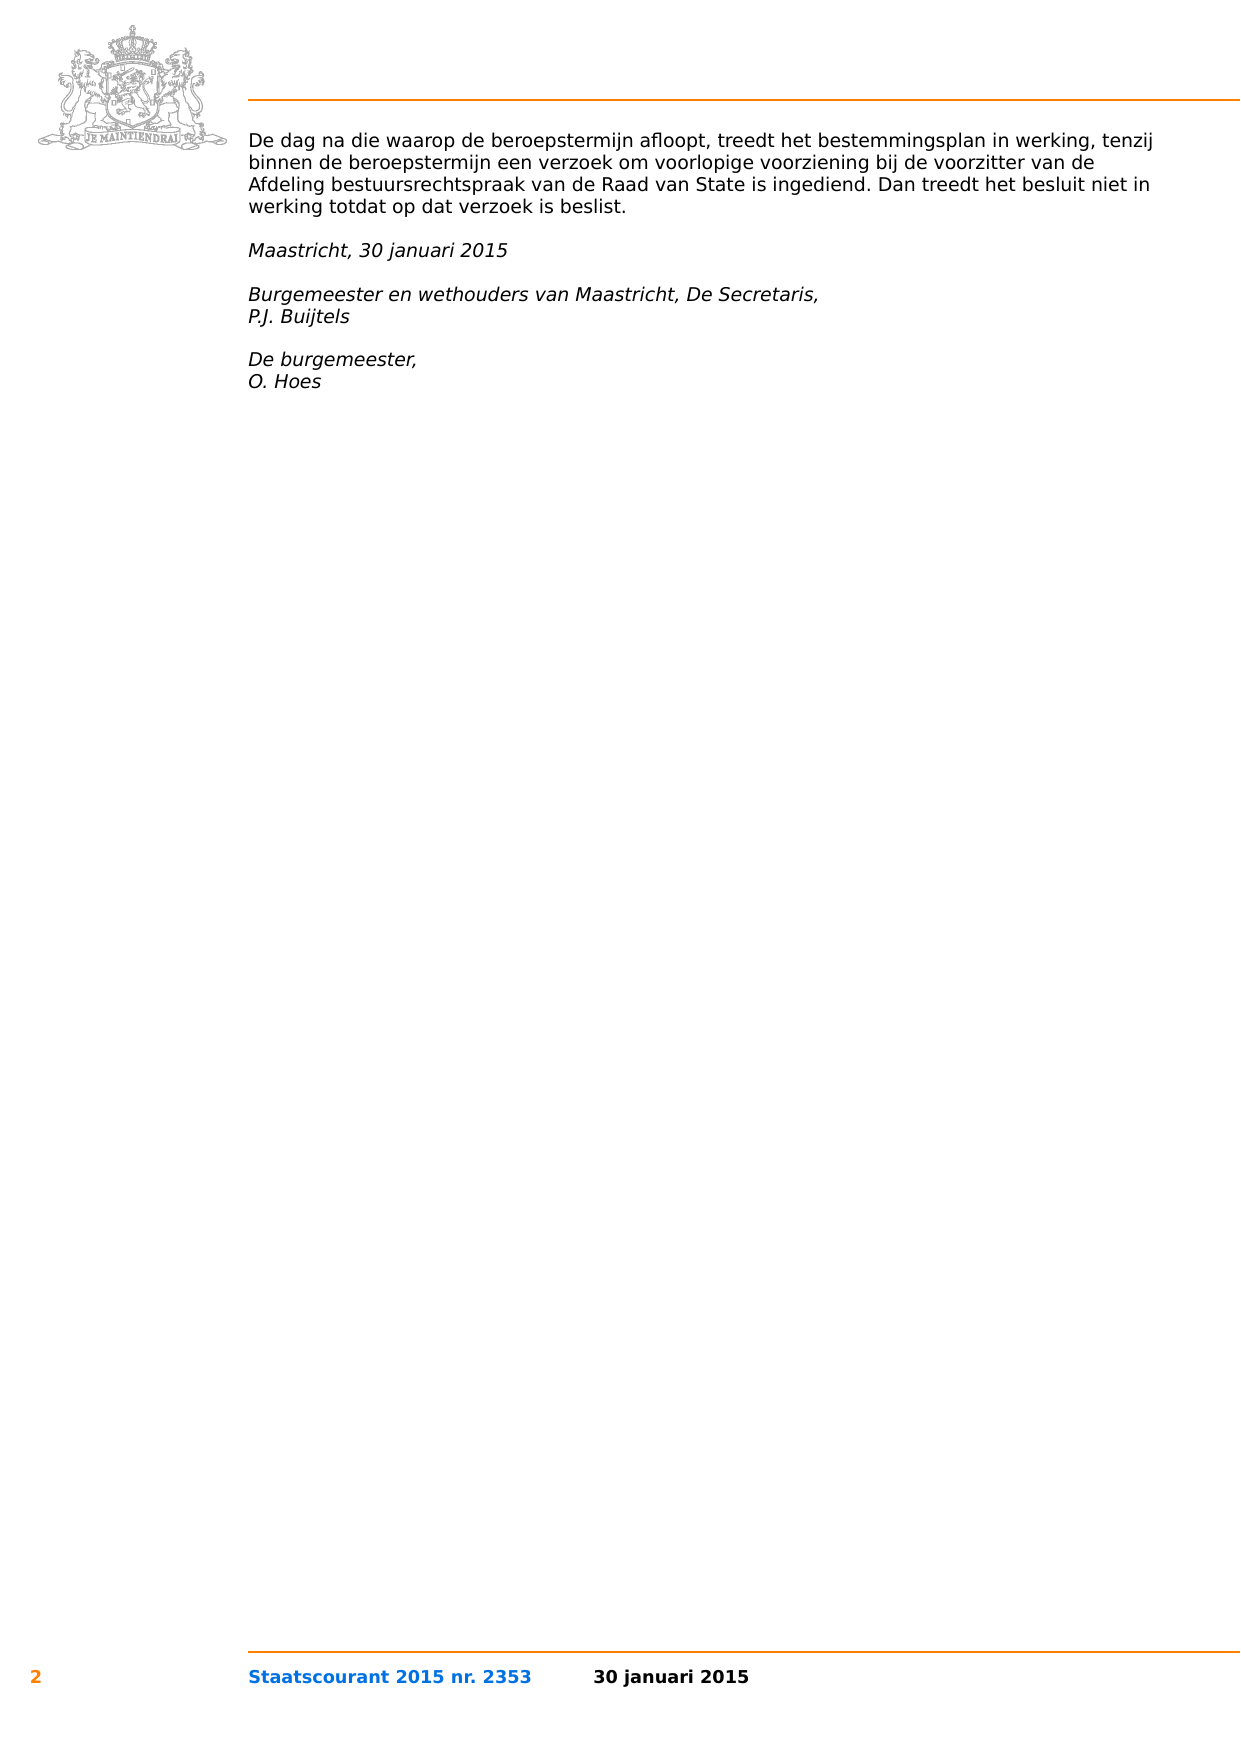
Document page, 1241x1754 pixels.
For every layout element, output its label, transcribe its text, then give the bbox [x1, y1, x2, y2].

picture [38, 25, 227, 150]
text Burgemeester en wethouders van Maastricht, De Secretaris, P.J. Buijtels [248, 283, 1163, 327]
text De burgemeester, O. Hoes [248, 349, 1163, 393]
text De dag na die waarop de beroepstermijn afloopt, treedt het bestemmingsplan in werking, tenzij binnen de beroepstermijn een verzoek om voorlopige voorziening bij de voorzitter van de Afdeling bestuursrechtspraak van de Raad van State is ingediend. Dan treedt het besluit niet in werking totdat op dat verzoek is beslist. [248, 130, 1163, 218]
text Maastricht, 30 januari 2015 [248, 240, 1163, 262]
